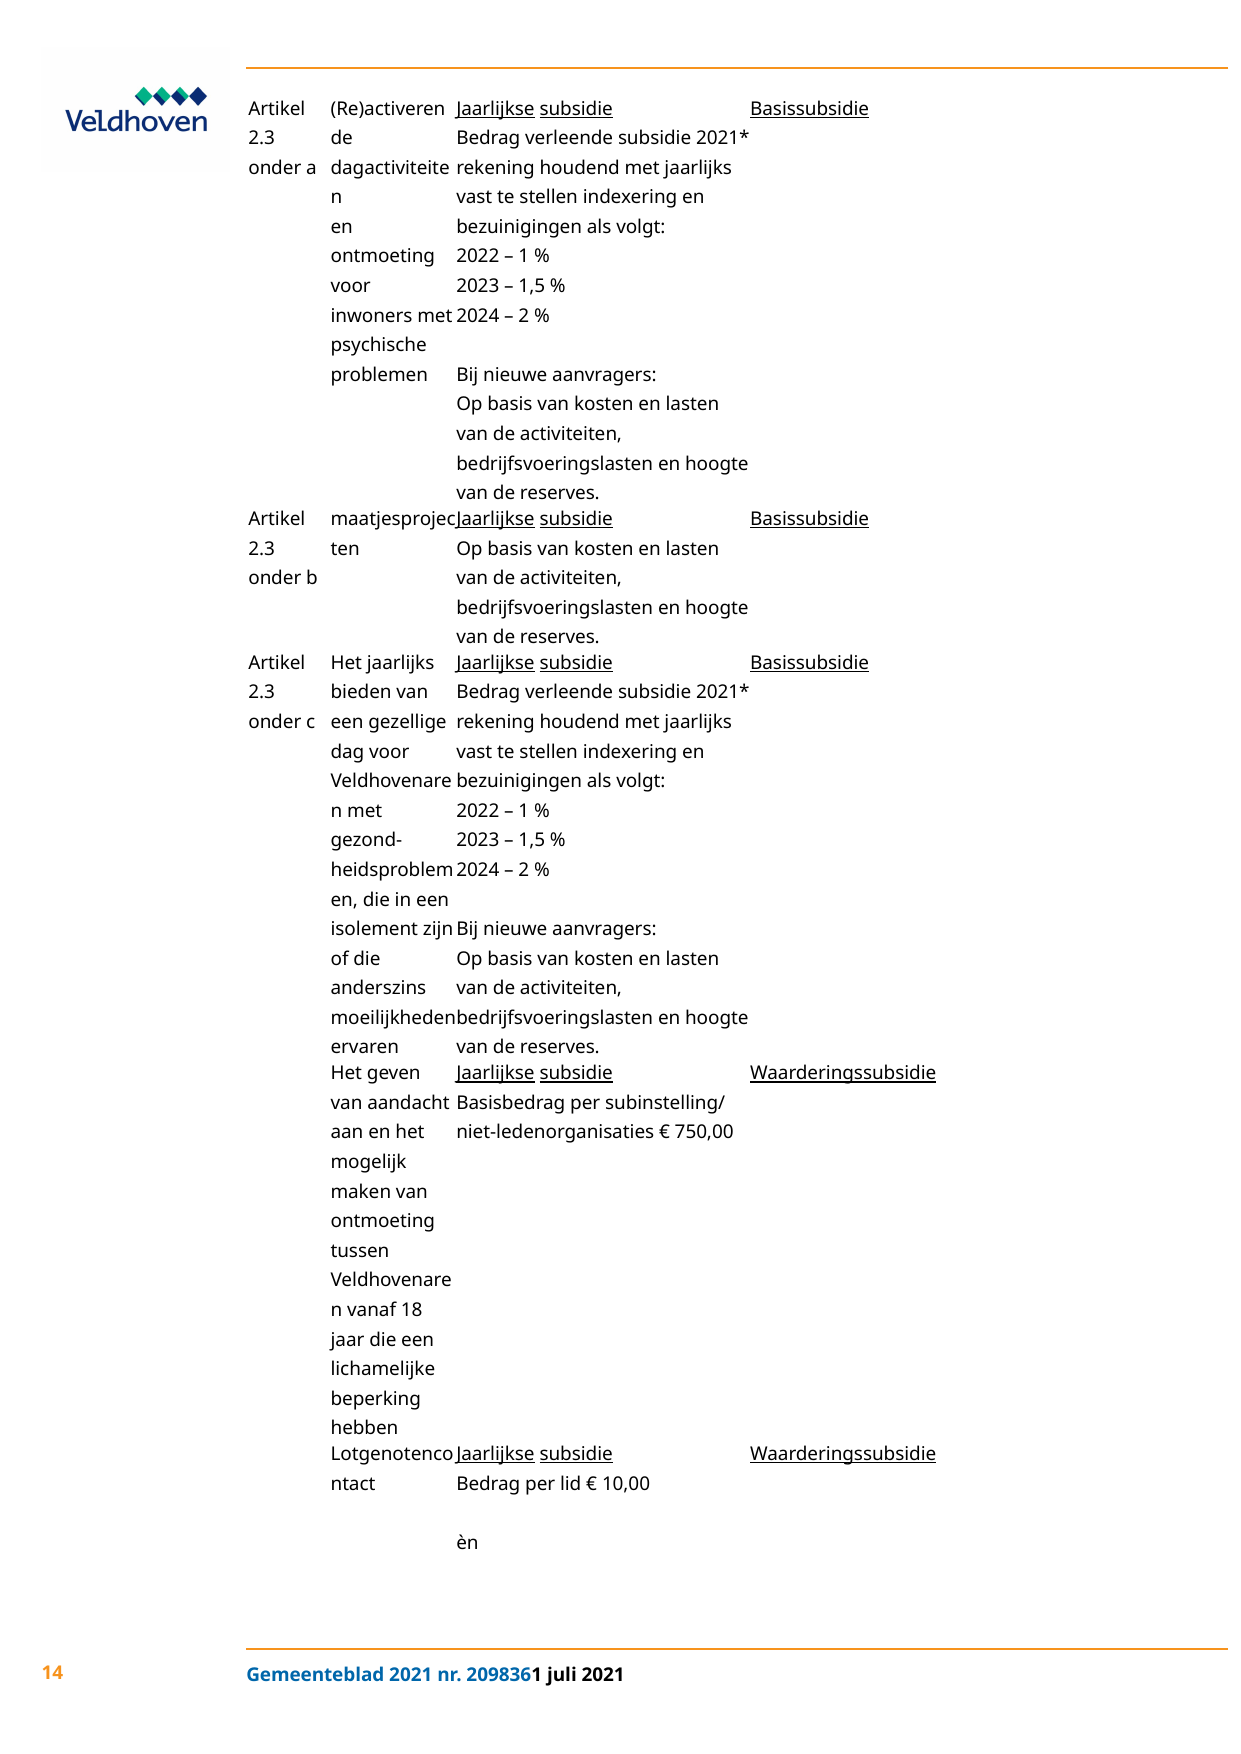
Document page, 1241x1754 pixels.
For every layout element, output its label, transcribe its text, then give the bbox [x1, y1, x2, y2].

table_cell Basissubsidie [750, 505, 1152, 649]
table_cell (Re)activerende dagactiviteiten en ontmoeting voor inwoners met psychische problemen [330, 95, 456, 505]
table_cell Het jaarlijks bieden van een gezellige dag voor Veldhovenaren met gezond- heidsproblemen, die in een isolement zijn of die anderszins moeilijkheden ervaren [330, 649, 456, 1059]
picture [41, 47, 231, 172]
table_cell Artikel 2.3 onder b [248, 505, 330, 649]
table_cell Waarderingssubsidie [750, 1440, 1069, 1584]
table_cell Artikel 2.3 onder a [248, 95, 330, 505]
table_cell Jaarlijkse subsidie Bedrag per lid € 10,00 èn [456, 1440, 750, 1584]
table_cell Waarderingssubsidie [750, 1060, 1152, 1440]
table_cell Jaarlijkse subsidie Basisbedrag per subinstelling/ niet-ledenorganisaties € 750,00 [456, 1060, 750, 1440]
table_cell Jaarlijkse subsidie Bedrag verleende subsidie 2021* rekening houdend met jaarlijks vast te stellen indexering en bezuinigingen als volgt: 2022 – 1 % 2023 – 1,5 % 2024 – 2 % Bij nieuwe aanvragers: Op basis van kosten en lasten van de activiteiten, bedrijfsvoeringslasten en hoogte van de reserves. [456, 95, 750, 505]
table_cell Het geven van aandacht aan en het mogelijk maken van ontmoeting tussen Veldhovenaren vanaf 18 jaar die een lichamelijke beperking hebben [330, 1060, 456, 1440]
table_cell Jaarlijkse subsidie Bedrag verleende subsidie 2021* rekening houdend met jaarlijks vast te stellen indexering en bezuinigingen als volgt: 2022 – 1 % 2023 – 1,5 % 2024 – 2 % Bij nieuwe aanvragers: Op basis van kosten en lasten van de activiteiten, bedrijfsvoeringslasten en hoogte van de reserves. [456, 649, 750, 1059]
table_cell Lotgenotencontact [330, 1440, 456, 1584]
table_cell maatjesprojecten [330, 505, 456, 649]
table_cell Jaarlijkse subsidie Op basis van kosten en lasten van de activiteiten, bedrijfsvoeringslasten en hoogte van de reserves. [456, 505, 750, 649]
table_cell [248, 1060, 330, 1440]
table_cell Artikel 2.3 onder c [248, 649, 330, 1059]
table_cell [248, 1440, 330, 1584]
table_cell Basissubsidie [750, 649, 1152, 1059]
table_cell Basissubsidie [750, 95, 1152, 505]
